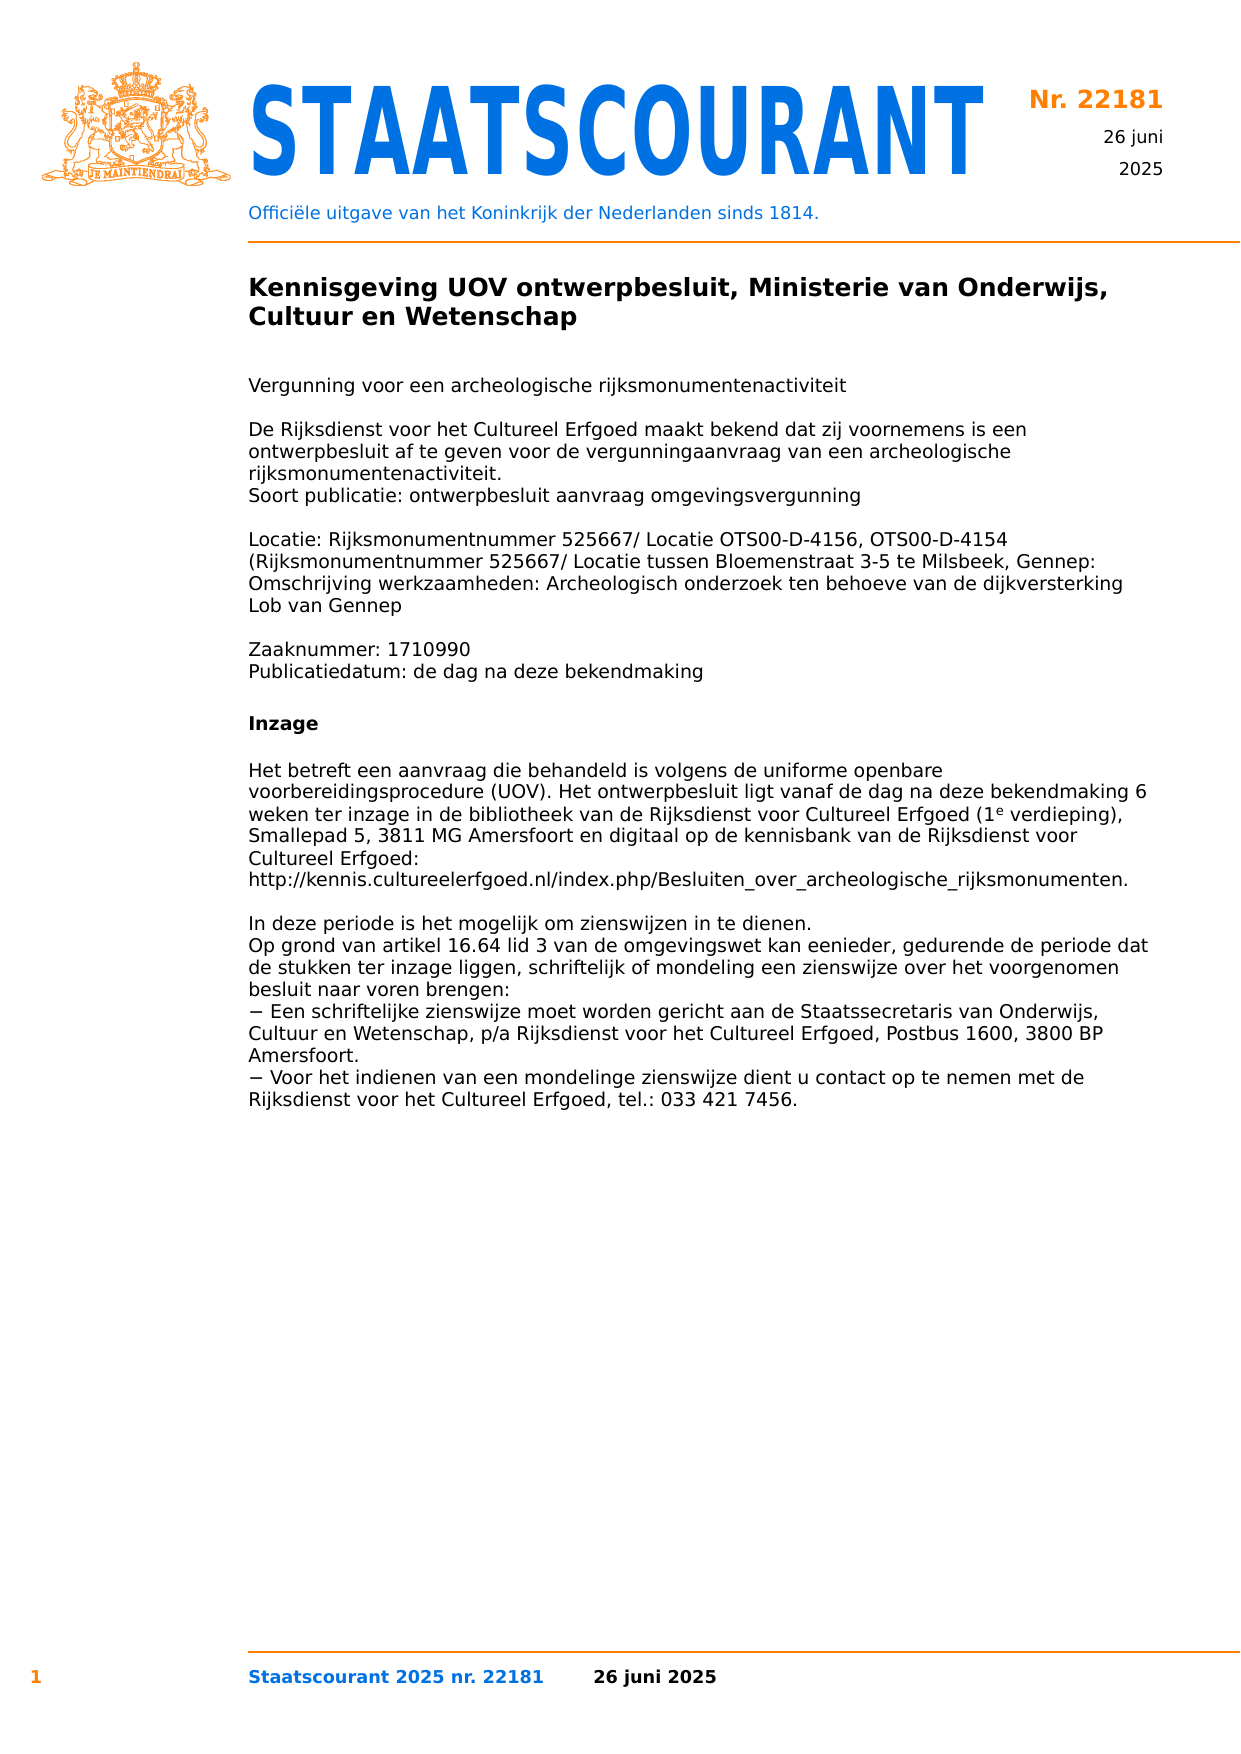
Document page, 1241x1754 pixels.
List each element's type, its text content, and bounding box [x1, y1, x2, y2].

text In deze periode is het mogelijk om zienswijzen in te dienen. [248, 913, 1163, 935]
text − Een schriftelijke zienswijze moet worden gericht aan de Staatssecretaris van Onderwijs, Cultuur en Wetenschap, p/a Rijksdienst voor het Cultureel Erfgoed, Postbus 1600, 3800 BP Amersfoort. [248, 1001, 1163, 1067]
text Op grond van artikel 16.64 lid 3 van de omgevingswet kan eenieder, gedurende de periode dat de stukken ter inzage liggen, schriftelijk of mondeling een zienswijze over het voorgenomen besluit naar voren brengen: [248, 935, 1163, 1001]
text − Voor het indienen van een mondelinge zienswijze dient u contact op te nemen met de Rijksdienst voor het Cultureel Erfgoed, tel.: 033 421 7456. [248, 1067, 1163, 1111]
table_cell Officiële uitgave van het Koninkrijk der Nederlanden sinds 1814. [248, 203, 1240, 241]
table_cell 26 juni [998, 121, 1240, 153]
text Vergunning voor een archeologische rijksmonumentenactiviteit [248, 375, 1163, 397]
table_header Nr. 22181 [998, 62, 1240, 121]
subtitle Inzage [248, 712, 1163, 734]
text De Rijksdienst voor het Cultureel Erfgoed maakt bekend dat zij voornemens is een ontwerpbesluit af te geven voor de vergunningaanvraag van een archeologische rijksmonumentenactiviteit. [248, 419, 1163, 485]
text Omschrijving werkzaamheden: Archeologisch onderzoek ten behoeve van de dijkversterking Lob van Gennep [248, 573, 1163, 617]
table_cell 2025 [998, 153, 1240, 203]
table_header STAATSCOURANT [248, 62, 998, 203]
text Zaaknummer: 1710990 [248, 638, 1163, 661]
text Publicatiedatum: de dag na deze bekendmaking [248, 661, 1163, 682]
text Soort publicatie: ontwerpbesluit aanvraag omgevingsvergunning [248, 485, 1163, 507]
text Het betreft een aanvraag die behandeld is volgens de uniforme openbare voorbereidingsprocedure (UOV). Het ontwerpbesluit ligt vanaf de dag na deze bekendmaking 6 weken ter inzage in de bibliotheek van de Rijksdienst voor Cultureel Erfgoed (1e verdieping), Smallepad 5, 3811 MG Amersfoort en digitaal op de kennisbank van de Rijksdienst voor Cultureel Erfgoed: http://kennis.cultureelerfgoed.nl/index.php/Besluiten_over_archeologische_rijksmonumenten. [248, 759, 1163, 891]
text Locatie: Rijksmonumentnummer 525667/ Locatie OTS00-D-4156, OTS00-D-4154 (Rijksmonumentnummer 525667/ Locatie tussen Bloemenstraat 3-5 te Milsbeek, Gennep: [248, 529, 1163, 573]
subtitle Kennisgeving UOV ontwerpbesluit, Ministerie van Onderwijs, Cultuur en Wetenschap [248, 273, 1163, 331]
table_header [25, 62, 248, 241]
picture [41, 62, 231, 186]
